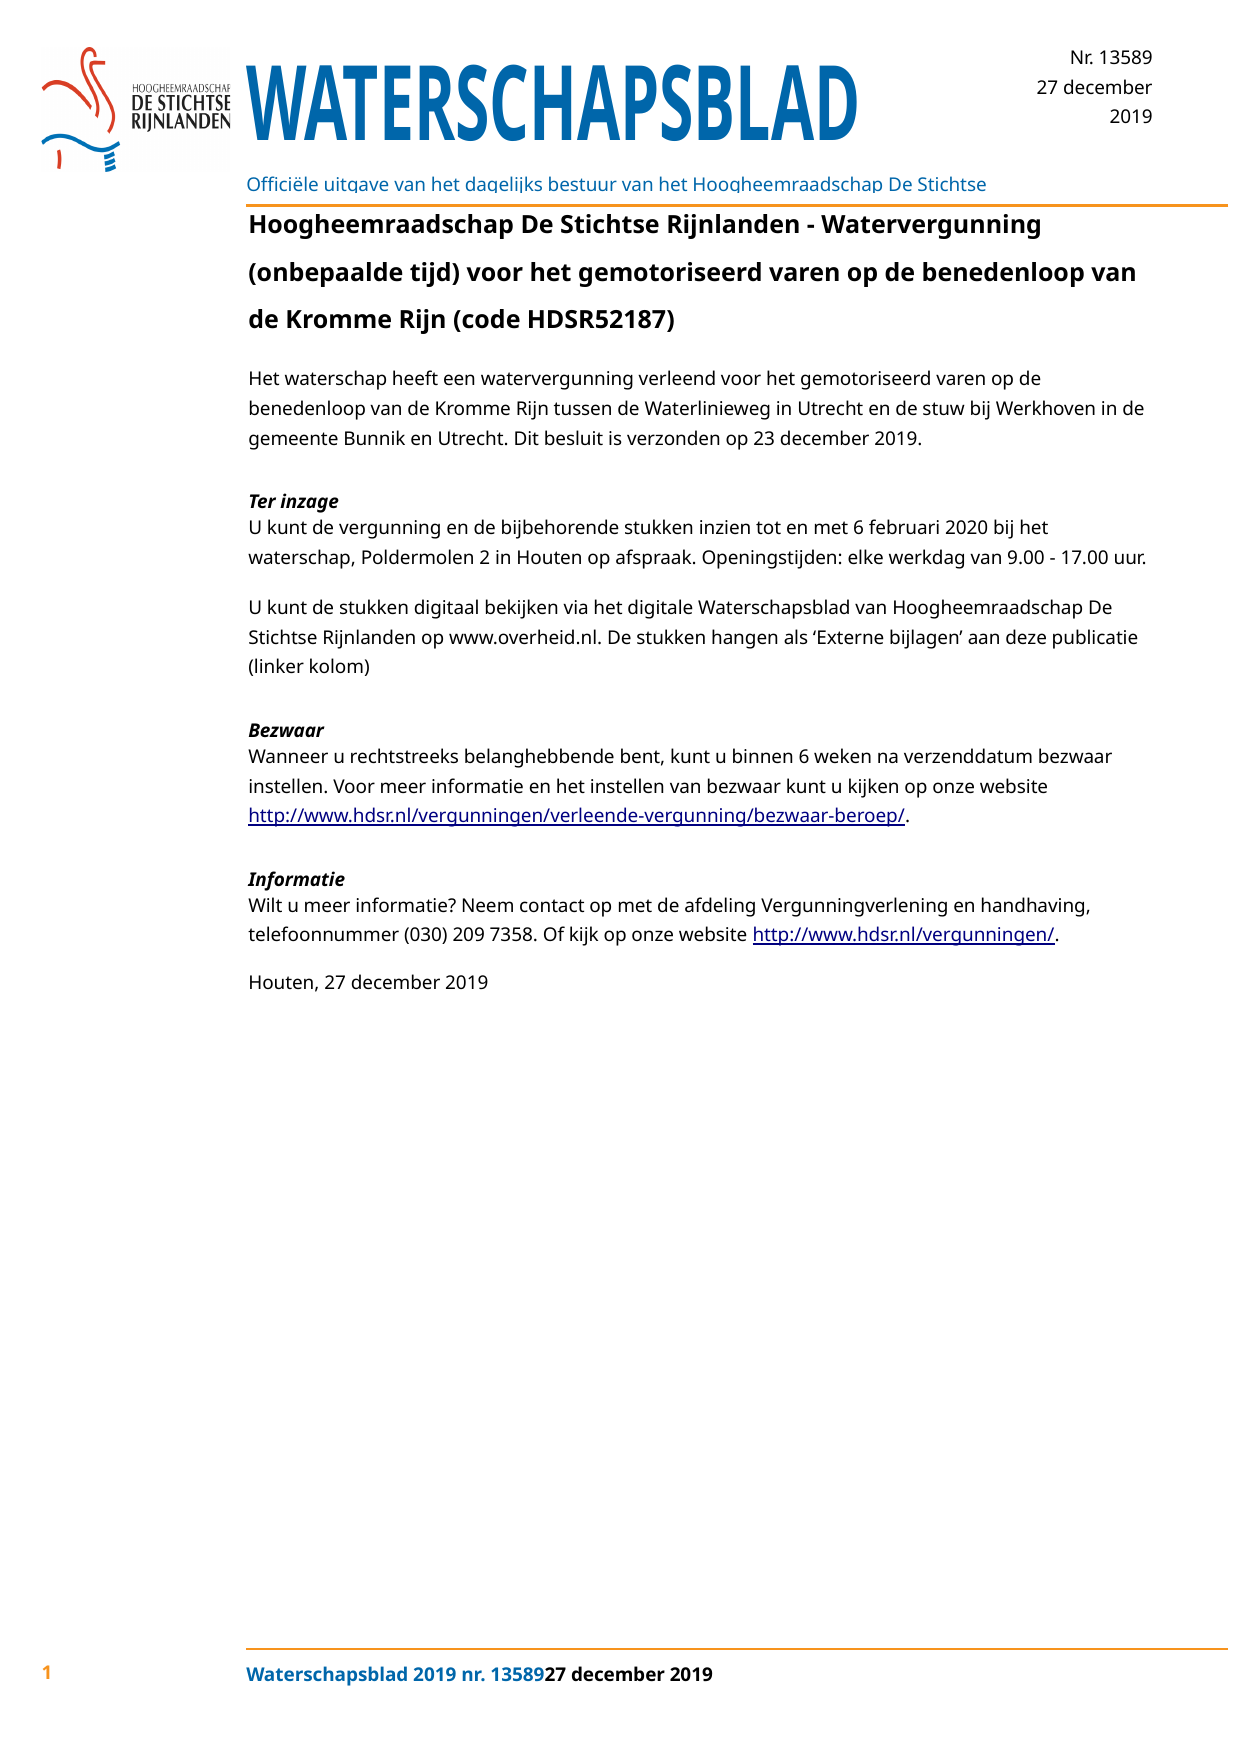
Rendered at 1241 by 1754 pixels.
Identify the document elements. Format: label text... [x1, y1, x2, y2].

text Ter inzage [248, 489, 1152, 514]
text U kunt de vergunning en de bijbehorende stukken inzien tot en met 6 februari 2020 bij het waterschap, Poldermolen 2 in Houten op afspraak. Openingstijden: elke werkdag van 9.00 - 17.00 uur. [248, 514, 1152, 570]
text U kunt de stukken digitaal bekijken via het digitale Waterschapsblad van Hoogheemraadschap De Stichtse Rijnlanden op www.overheid.nl. De stukken hangen als ‘Externe bijlagen’ aan deze publicatie (linker kolom) [248, 594, 1152, 679]
text Bezwaar [248, 717, 1152, 743]
text Informatie [248, 866, 1152, 892]
text Het waterschap heeft een watervergunning verleend voor het gemotoriseerd varen op de benedenloop van de Kromme Rijn tussen de Waterlinieweg in Utrecht en de stuw bij Werkhoven in de gemeente Bunnik en Utrecht. Dit besluit is verzonden op 23 december 2019. [248, 366, 1152, 450]
text Wanneer u rechtstreeks belanghebbende bent, kunt u binnen 6 weken na verzenddatum bezwaar instellen. Voor meer informatie en het instellen van bezwaar kunt u kijken op onze website http://www.hdsr.nl/vergunningen/verleende-vergunning/bezwaar-beroep/. [248, 743, 1152, 828]
picture [41, 47, 231, 172]
text Wilt u meer informatie? Neem contact op met de afdeling Vergunningverlening en handhaving, telefoonnummer (030) 209 7358. Of kijk op onze website http://www.hdsr.nl/vergunningen/. [248, 892, 1152, 947]
text Houten, 27 december 2019 [248, 969, 1152, 995]
text Hoogheemraadschap De Stichtse Rijnlanden - Watervergunning (onbepaalde tijd) voor het gemotoriseerd varen op de benedenloop van de Kromme Rijn (code HDSR52187) [248, 207, 1152, 336]
